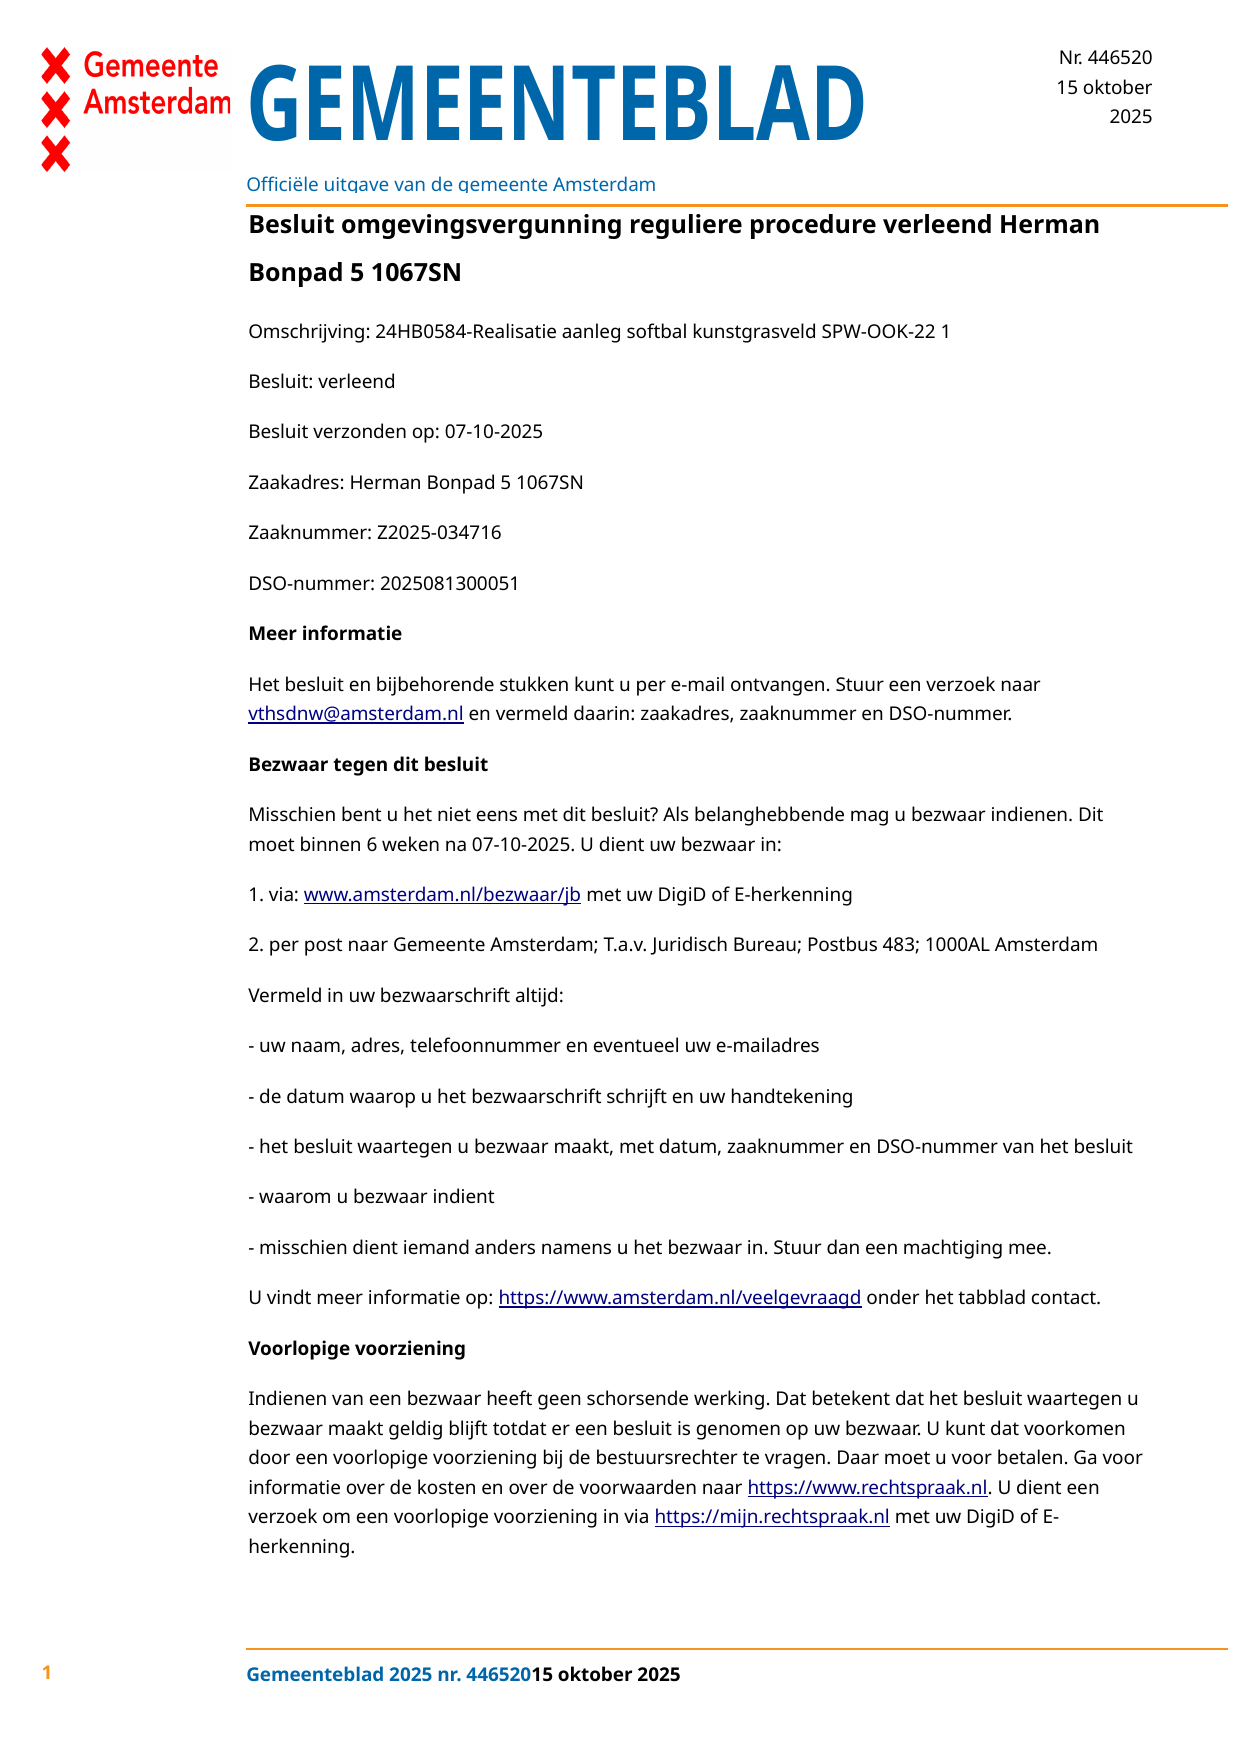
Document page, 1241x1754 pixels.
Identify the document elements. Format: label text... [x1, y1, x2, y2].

text Zaaknummer: Z2025-034716 [248, 519, 1152, 545]
picture [41, 47, 231, 172]
text Bezwaar tegen dit besluit [248, 751, 1152, 777]
text - het besluit waartegen u bezwaar maakt, met datum, zaaknummer en DSO-nummer van het besluit [248, 1133, 1152, 1159]
text DSO-nummer: 2025081300051 [248, 570, 1152, 596]
text - uw naam, adres, telefoonnummer en eventueel uw e-mailadres [248, 1032, 1152, 1058]
text Besluit: verleend [248, 368, 1152, 394]
text - waarom u bezwaar indient [248, 1184, 1152, 1209]
text Zaakadres: Herman Bonpad 5 1067SN [248, 469, 1152, 495]
text Besluit verzonden op: 07-10-2025 [248, 419, 1152, 444]
text U vindt meer informatie op: https://www.amsterdam.nl/veelgevraagd onder het tabblad contact. [248, 1284, 1152, 1310]
text - misschien dient iemand anders namens u het bezwaar in. Stuur dan een machtiging mee. [248, 1234, 1152, 1260]
text 2. per post naar Gemeente Amsterdam; T.a.v. Juridisch Bureau; Postbus 483; 1000AL Amsterdam [248, 932, 1152, 957]
text Vermeld in uw bezwaarschrift altijd: [248, 982, 1152, 1008]
text 1. via: www.amsterdam.nl/bezwaar/jb met uw DigiD of E-herkenning [248, 881, 1152, 907]
text Meer informatie [248, 620, 1152, 646]
text Besluit omgevingsvergunning reguliere procedure verleend Herman Bonpad 5 1067SN [248, 207, 1152, 288]
text Voorlopige voorziening [248, 1335, 1152, 1361]
text Misschien bent u het niet eens met dit besluit? Als belanghebbende mag u bezwaar indienen. Dit moet binnen 6 weken na 07-10-2025. U dient uw bezwaar in: [248, 801, 1152, 857]
text Het besluit en bijbehorende stukken kunt u per e-mail ontvangen. Stuur een verzoek naar vthsdnw@amsterdam.nl en vermeld daarin: zaakadres, zaaknummer en DSO-nummer. [248, 671, 1152, 726]
text Indienen van een bezwaar heeft geen schorsende werking. Dat betekent dat het besluit waartegen u bezwaar maakt geldig blijft totdat er een besluit is genomen op uw bezwaar. U kunt dat voorkomen door een voorlopige voorziening bij de bestuursrechter te vragen. Daar moet u voor betalen. Ga voor informatie over de kosten en over de voorwaarden naar https://www.rechtspraak.nl. U dient een verzoek om een voorlopige voorziening in via https://mijn.rechtspraak.nl met uw DigiD of E-herkenning. [248, 1385, 1152, 1559]
text Omschrijving: 24HB0584-Realisatie aanleg softbal kunstgrasveld SPW-OOK-22 1 [248, 318, 1152, 344]
text - de datum waarop u het bezwaarschrift schrijft en uw handtekening [248, 1083, 1152, 1109]
